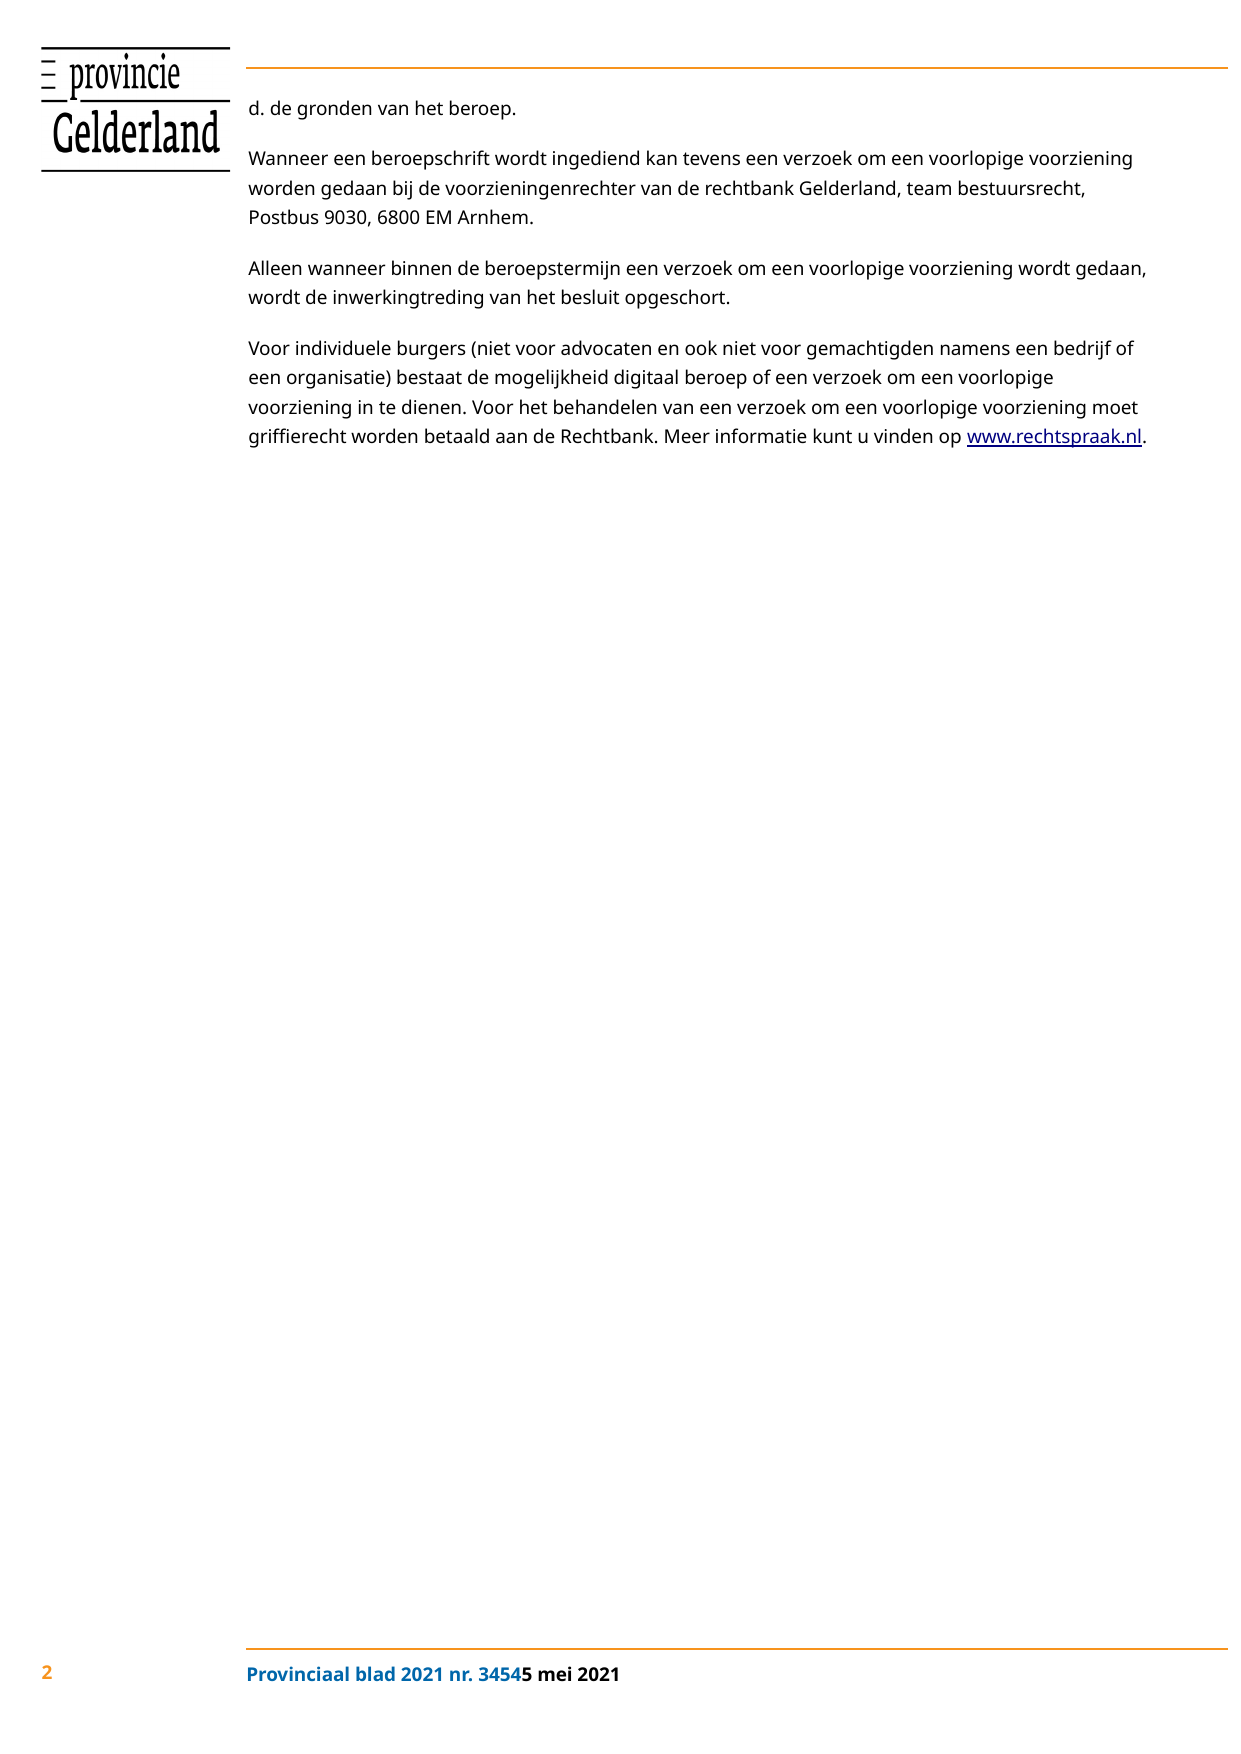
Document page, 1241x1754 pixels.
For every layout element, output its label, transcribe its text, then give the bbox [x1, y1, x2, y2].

text Wanneer een beroepschrift wordt ingediend kan tevens een verzoek om een voorlopige voorziening worden gedaan bij de voorzieningenrechter van de rechtbank Gelderland, team bestuursrecht, Postbus 9030, 6800 EM Arnhem. [248, 145, 1152, 230]
text d. de gronden van het beroep. [248, 95, 1152, 121]
text Voor individuele burgers (niet voor advocaten en ook niet voor gemachtigden namens een bedrijf of een organisatie) bestaat de mogelijkheid digitaal beroep of een verzoek om een voorlopige voorziening in te dienen. Voor het behandelen van een verzoek om een voorlopige voorziening moet griffierecht worden betaald aan de Rechtbank. Meer informatie kunt u vinden op www.rechtspraak.nl. [248, 335, 1152, 449]
text Alleen wanneer binnen de beroepstermijn een verzoek om een voorlopige voorziening wordt gedaan, wordt de inwerkingtreding van het besluit opgeschort. [248, 255, 1152, 310]
picture [41, 47, 231, 172]
